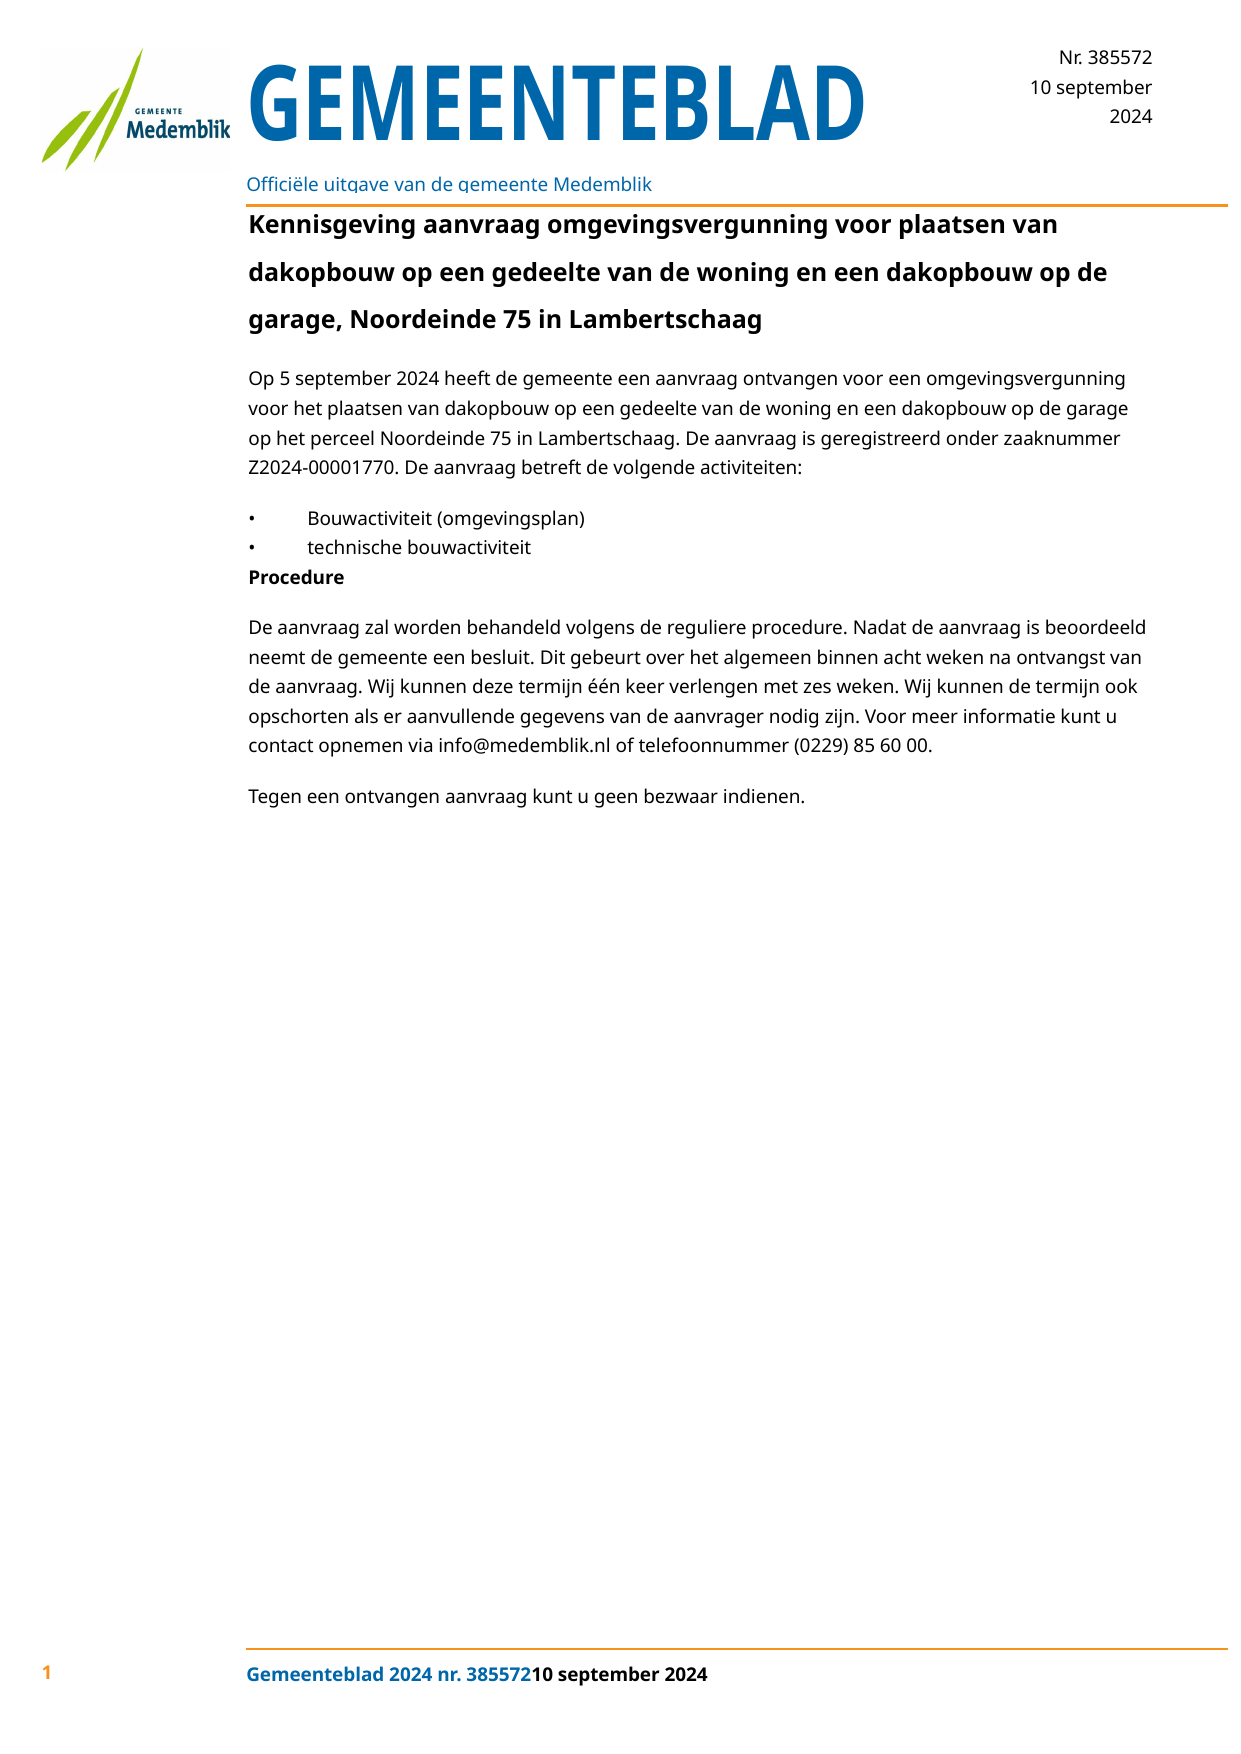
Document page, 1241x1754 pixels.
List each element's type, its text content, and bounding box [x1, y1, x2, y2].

text De aanvraag zal worden behandeld volgens de reguliere procedure. Nadat de aanvraag is beoordeeld neemt de gemeente een besluit. Dit gebeurt over het algemeen binnen acht weken na ontvangst van de aanvraag. Wij kunnen deze termijn één keer verlengen met zes weken. Wij kunnen de termijn ook opschorten als er aanvullende gegevens van de aanvrager nodig zijn. Voor meer informatie kunt u contact opnemen via info@medemblik.nl of telefoonnummer (0229) 85 60 00. [248, 614, 1152, 758]
text Kennisgeving aanvraag omgevingsvergunning voor plaatsen van dakopbouw op een gedeelte van de woning en een dakopbouw op de garage, Noordeinde 75 in Lambertschaag [248, 207, 1152, 336]
picture [41, 47, 231, 172]
text Tegen een ontvangen aanvraag kunt u geen bezwaar indienen. [248, 783, 1152, 809]
list Bouwactiviteit (omgevingsplan) [248, 505, 1152, 530]
list technische bouwactiviteit [248, 534, 1152, 560]
text Procedure [248, 564, 1152, 589]
text Op 5 september 2024 heeft de gemeente een aanvraag ontvangen voor een omgevingsvergunning voor het plaatsen van dakopbouw op een gedeelte van de woning en een dakopbouw op de garage op het perceel Noordeinde 75 in Lambertschaag. De aanvraag is geregistreerd onder zaaknummer Z2024-00001770. De aanvraag betreft de volgende activiteiten: [248, 366, 1152, 480]
